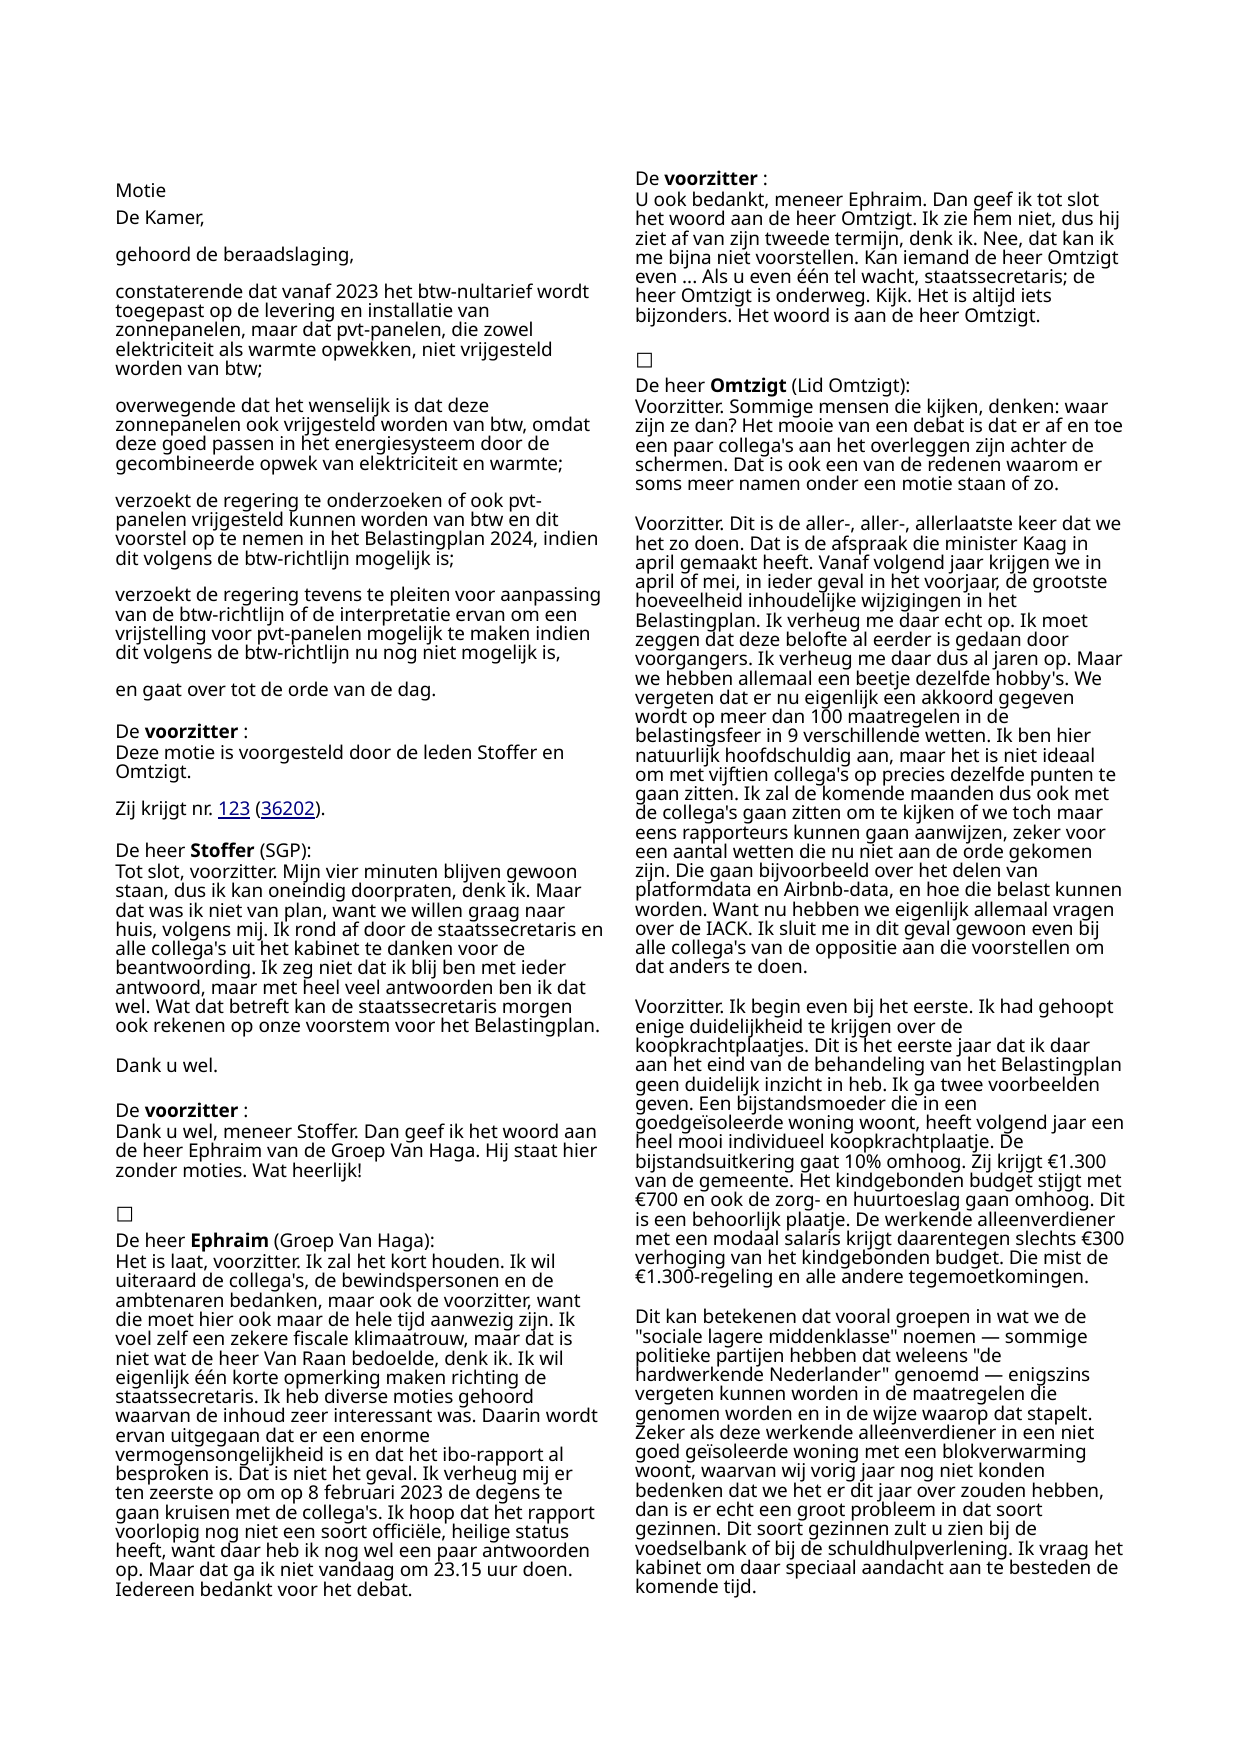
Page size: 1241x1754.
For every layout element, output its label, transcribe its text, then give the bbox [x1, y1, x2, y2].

text Deze motie is voorgesteld door de leden Stoffer en Omtzigt. [115, 744, 605, 782]
text Dank u wel, meneer Stoffer. Dan geef ik het woord aan de heer Ephraim van de Groep Van Haga. Hij staat hier zonder moties. Wat heerlijk! [115, 1123, 605, 1181]
text Voorzitter. Sommige mensen die kijken, denken: waar zijn ze dan? Het mooie van een debat is dat er af en toe een paar collega's aan het overleggen zijn achter de schermen. Dat is ook een van de redenen waarom er soms meer namen onder een motie staan of zo. [635, 398, 1125, 494]
text De voorzitter : [115, 718, 605, 744]
text De heer Stoffer (SGP): [115, 837, 605, 863]
text U ook bedankt, meneer Ephraim. Dan geef ik tot slot het woord aan de heer Omtzigt. Ik zie hem niet, dus hij ziet af van zijn tweede termijn, denk ik. Nee, dat kan ik me bijna niet voorstellen. Kan iemand de heer Omtzigt even ... Als u even één tel wacht, staatssecretaris; de heer Omtzigt is onderweg. Kijk. Het is altijd iets bijzonders. Het woord is aan de heer Omtzigt. [635, 191, 1125, 326]
text Dit kan betekenen dat vooral groepen in wat we de "sociale lagere middenklasse" noemen — sommige politieke partijen hebben dat weleens "de hardwerkende Nederlander" genoemd — enigszins vergeten kunnen worden in de maatregelen die genomen worden en in de wijze waarop dat stapelt. Zeker als deze werkende alleenverdiener in een niet goed geïsoleerde woning met een blokverwarming woont, waarvan wij vorig jaar nog niet konden bedenken dat we het er dit jaar over zouden hebben, dan is er echt een groot probleem in dat soort gezinnen. Dit soort gezinnen zult u zien bij de voedselbank of bij de schuldhulpverlening. Ik vraag het kabinet om daar speciaal aandacht aan te besteden de komende tijd. [635, 1308, 1125, 1597]
text Voorzitter. Ik begin even bij het eerste. Ik had gehoopt enige duidelijkheid te krijgen over de koopkrachtplaatjes. Dit is het eerste jaar dat ik daar aan het eind van de behandeling van het Belastingplan geen duidelijk inzicht in heb. Ik ga twee voorbeelden geven. Een bijstandsmoeder die in een goedgeïsoleerde woning woont, heeft volgend jaar een heel mooi individueel koopkrachtplaatje. De bijstandsuitkering gaat 10% omhoog. Zij krijgt €1.300 van de gemeente. Het kindgebonden budget stijgt met €700 en ook de zorg- en huurtoeslag gaan omhoog. Dit is een behoorlijk plaatje. De werkende alleenverdiener met een modaal salaris krijgt daarentegen slechts €300 verhoging van het kindgebonden budget. Die mist de €1.300-regeling en alle andere tegemoetkomingen. [635, 998, 1125, 1288]
text ⬜ [115, 1202, 605, 1227]
text De heer Ephraim (Groep Van Haga): [115, 1227, 605, 1253]
text Voorzitter. Dit is de aller-, aller-, allerlaatste keer dat we het zo doen. Dat is de afspraak die minister Kaag in april gemaakt heeft. Vanaf volgend jaar krijgen we in april of mei, in ieder geval in het voorjaar, de grootste hoeveelheid inhoudelijke wijzigingen in het Belastingplan. Ik verheug me daar echt op. Ik moet zeggen dat deze belofte al eerder is gedaan door voorgangers. Ik verheug me daar dus al jaren op. Maar we hebben allemaal een beetje dezelfde hobby's. We vergeten dat er nu eigenlijk een akkoord gegeven wordt op meer dan 100 maatregelen in de belastingsfeer in 9 verschillende wetten. Ik ben hier natuurlijk hoofdschuldig aan, maar het is niet ideaal om met vijftien collega's op precies dezelfde punten te gaan zitten. Ik zal de komende maanden dus ook met de collega's gaan zitten om te kijken of we toch maar eens rapporteurs kunnen gaan aanwijzen, zeker voor een aantal wetten die nu niet aan de orde gekomen zijn. Die gaan bijvoorbeeld over het delen van platformdata en Airbnb-data, en hoe die belast kunnen worden. Want nu hebben we eigenlijk allemaal vragen over de IACK. Ik sluit me in dit geval gewoon even bij alle collega's van de oppositie aan die voorstellen om dat anders te doen. [635, 515, 1125, 978]
text ⬜ [635, 347, 1125, 372]
text Zij krijgt nr. 123 (36202). [115, 800, 605, 819]
text De voorzitter : [635, 165, 1125, 191]
text verzoekt de regering tevens te pleiten voor aanpassing van de btw-richtlijn of de interpretatie ervan om een vrijstelling voor pvt-panelen mogelijk te maken indien dit volgens de btw-richtlijn nu nog niet mogelijk is, [115, 586, 605, 663]
text en gaat over tot de orde van de dag. [115, 681, 605, 701]
text verzoekt de regering te onderzoeken of ook pvt-panelen vrijgesteld kunnen worden van btw en dit voorstel op te nemen in het Belastingplan 2024, indien dit volgens de btw-richtlijn mogelijk is; [115, 492, 605, 569]
text De Kamer, [115, 209, 605, 228]
text overwegende dat het wenselijk is dat deze zonnepanelen ook vrijgesteld worden van btw, omdat deze goed passen in het energiesysteem door de gecombineerde opwek van elektriciteit en warmte; [115, 397, 605, 474]
text De voorzitter : [115, 1097, 605, 1123]
text De heer Omtzigt (Lid Omtzigt): [635, 372, 1125, 398]
text constaterende dat vanaf 2023 het btw-nultarief wordt toegepast op de levering en installatie van zonnepanelen, maar dat pvt-panelen, die zowel elektriciteit als warmte opwekken, niet vrijgesteld worden van btw; [115, 283, 605, 379]
text Dank u wel. [115, 1057, 605, 1076]
text Tot slot, voorzitter. Mijn vier minuten blijven gewoon staan, dus ik kan oneindig doorpraten, denk ik. Maar dat was ik niet van plan, want we willen graag naar huis, volgens mij. Ik rond af door de staatssecretaris en alle collega's uit het kabinet te danken voor de beantwoording. Ik zeg niet dat ik blij ben met ieder antwoord, maar met heel veel antwoorden ben ik dat wel. Wat dat betreft kan de staatssecretaris morgen ook rekenen op onze voorstem voor het Belastingplan. [115, 863, 605, 1036]
text Motie [115, 177, 605, 203]
text Het is laat, voorzitter. Ik zal het kort houden. Ik wil uiteraard de collega's, de bewindspersonen en de ambtenaren bedanken, maar ook de voorzitter, want die moet hier ook maar de hele tijd aanwezig zijn. Ik voel zelf een zekere fiscale klimaatrouw, maar dat is niet wat de heer Van Raan bedoelde, denk ik. Ik wil eigenlijk één korte opmerking maken richting de staatssecretaris. Ik heb diverse moties gehoord waarvan de inhoud zeer interessant was. Daarin wordt ervan uitgegaan dat er een enorme vermogensongelijkheid is en dat het ibo-rapport al besproken is. Dat is niet het geval. Ik verheug mij er ten zeerste op om op 8 februari 2023 de degens te gaan kruisen met de collega's. Ik hoop dat het rapport voorlopig nog niet een soort officiële, heilige status heeft, want daar heb ik nog wel een paar antwoorden op. Maar dat ga ik niet vandaag om 23.15 uur doen. Iedereen bedankt voor het debat. [115, 1253, 605, 1600]
text gehoord de beraadslaging, [115, 246, 605, 265]
